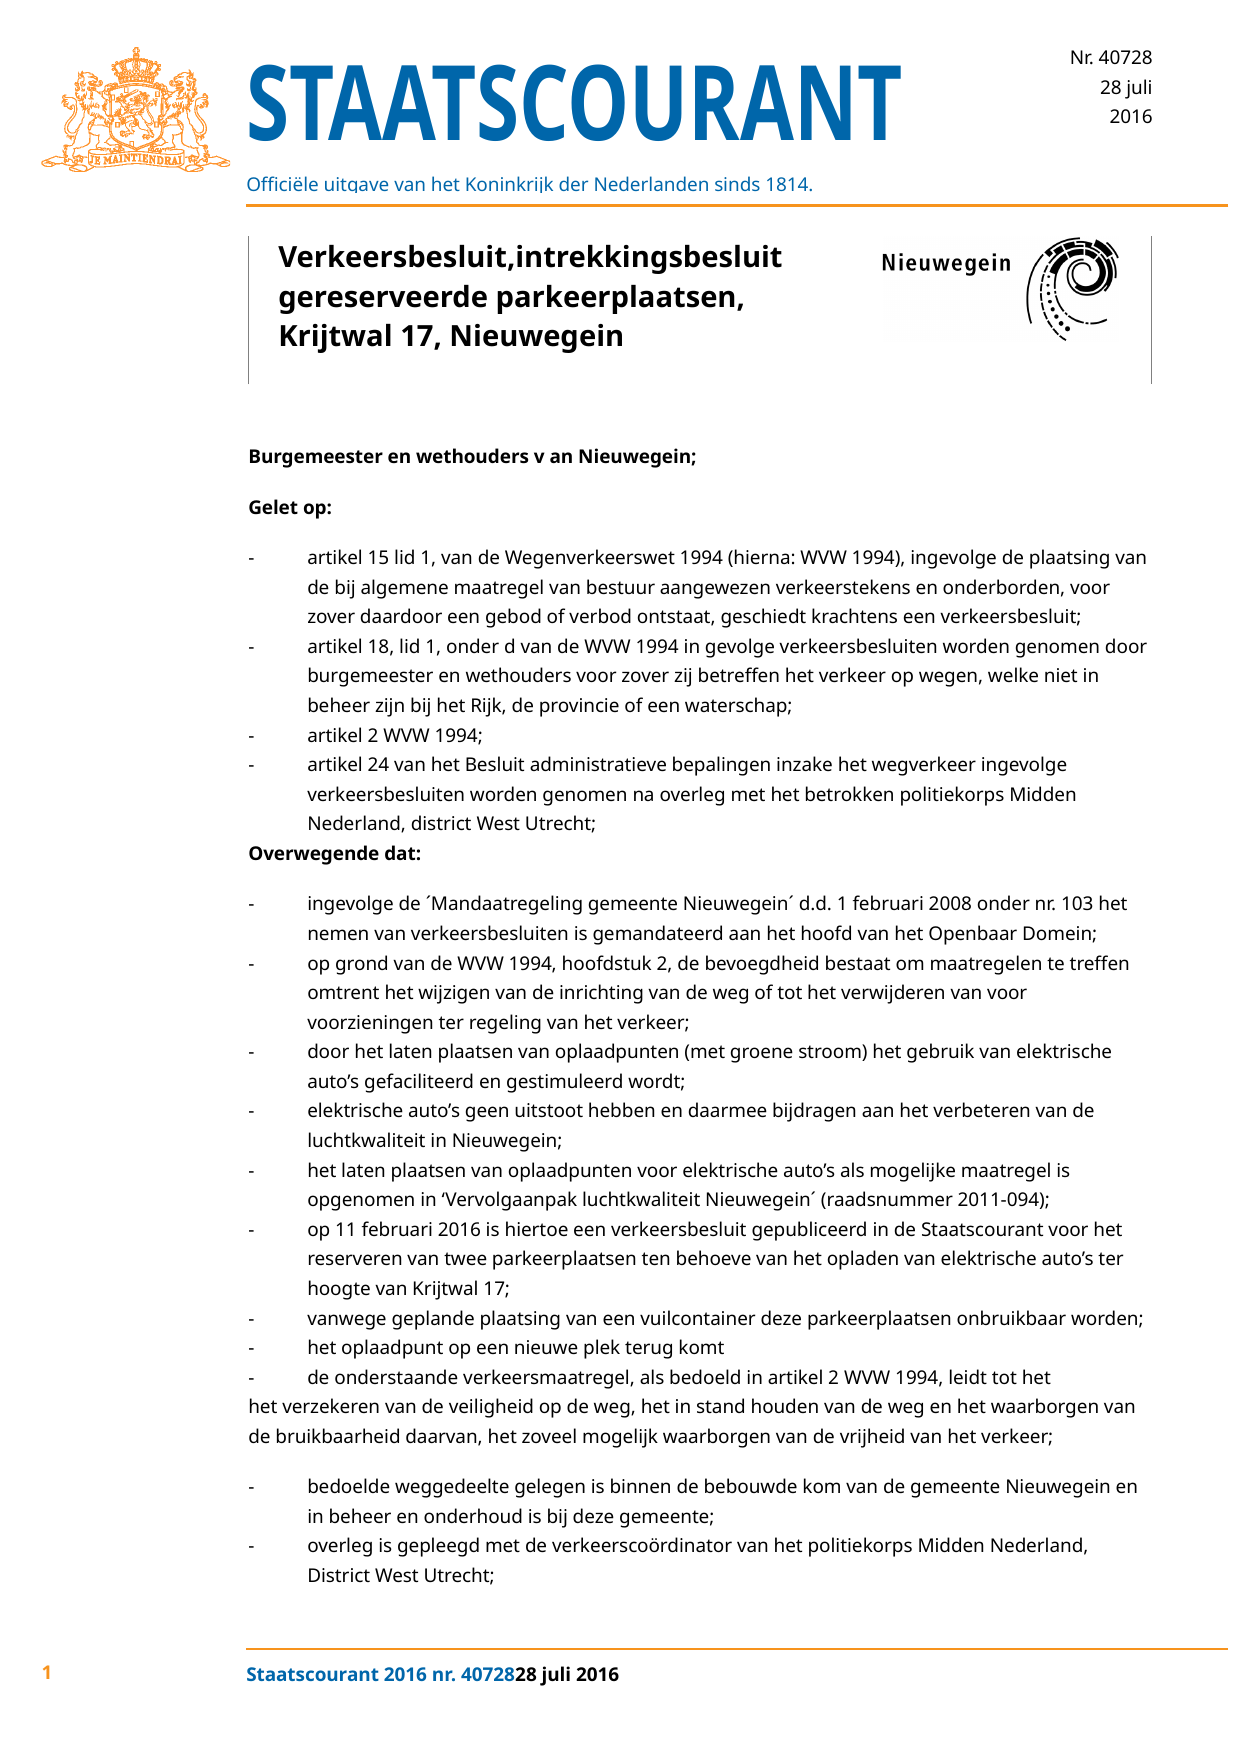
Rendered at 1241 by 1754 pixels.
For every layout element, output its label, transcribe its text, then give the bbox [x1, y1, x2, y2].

list door het laten plaatsen van oplaadpunten (met groene stroom) het gebruik van elektrische auto’s gefaciliteerd en gestimuleerd wordt; [248, 1038, 1152, 1094]
list artikel 18, lid 1, onder d van de WVW 1994 in gevolge verkeersbesluiten worden genomen door burgemeester en wethouders voor zover zij betreffen het verkeer op wegen, welke niet in beheer zijn bij het Rijk, de provincie of een waterschap; [248, 633, 1152, 718]
text Overwegende dat: [248, 840, 1152, 866]
list ingevolge de ´Mandaatregeling gemeente Nieuwegein´ d.d. 1 februari 2008 onder nr. 103 het nemen van verkeersbesluiten is gemandateerd aan het hoofd van het Openbaar Domein; [248, 891, 1152, 946]
table_header Verkeersbesluit,intrekkingsbesluit gereserveerde parkeerplaatsen, Krijtwal 17, Nieuwegein [249, 236, 850, 384]
table_header [850, 236, 1151, 384]
list de onderstaande verkeersmaatregel, als bedoeld in artikel 2 WVW 1994, leidt tot het [248, 1364, 1152, 1390]
text Gelet op: [248, 494, 1152, 520]
list het oplaadpunt op een nieuwe plek terug komt [248, 1334, 1152, 1360]
list op 11 februari 2016 is hiertoe een verkeersbesluit gepubliceerd in de Staatscourant voor het reserveren van twee parkeerplaatsen ten behoeve van het opladen van elektrische auto’s ter hoogte van Krijtwal 17; [248, 1216, 1152, 1301]
list vanwege geplande plaatsing van een vuilcontainer deze parkeerplaatsen onbruikbaar worden; [248, 1305, 1152, 1331]
list bedoelde weggedeelte gelegen is binnen de bebouwde kom van de gemeente Nieuwegein en in beheer en onderhoud is bij deze gemeente; [248, 1473, 1152, 1529]
picture [41, 47, 231, 172]
text het verzekeren van de veiligheid op de weg, het in stand houden van de weg en het waarborgen van de bruikbaarheid daarvan, het zoveel mogelijk waarborgen van de vrijheid van het verkeer; [248, 1393, 1152, 1449]
picture [882, 236, 1119, 342]
list artikel 24 van het Besluit administratieve bepalingen inzake het wegverkeer ingevolge verkeersbesluiten worden genomen na overleg met het betrokken politiekorps Midden Nederland, district West Utrecht; [248, 751, 1152, 836]
text Burgemeester en wethouders v an Nieuwegein; [248, 443, 1152, 469]
list het laten plaatsen van oplaadpunten voor elektrische auto’s als mogelijke maatregel is opgenomen in ‘Vervolgaanpak luchtkwaliteit Nieuwegein´ (raadsnummer 2011-094); [248, 1157, 1152, 1212]
list artikel 2 WVW 1994; [248, 722, 1152, 748]
list op grond van de WVW 1994, hoofdstuk 2, de bevoegdheid bestaat om maatregelen te treffen omtrent het wijzigen van de inrichting van de weg of tot het verwijderen van voor voorzieningen ter regeling van het verkeer; [248, 950, 1152, 1035]
list overleg is gepleegd met de verkeerscoördinator van het politiekorps Midden Nederland, District West Utrecht; [248, 1533, 1152, 1588]
list elektrische auto’s geen uitstoot hebben en daarmee bijdragen aan het verbeteren van de luchtkwaliteit in Nieuwegein; [248, 1098, 1152, 1153]
list artikel 15 lid 1, van de Wegenverkeerswet 1994 (hierna: WVW 1994), ingevolge de plaatsing van de bij algemene maatregel van bestuur aangewezen verkeerstekens en onderborden, voor zover daardoor een gebod of verbod ontstaat, geschiedt krachtens een verkeersbesluit; [248, 544, 1152, 629]
